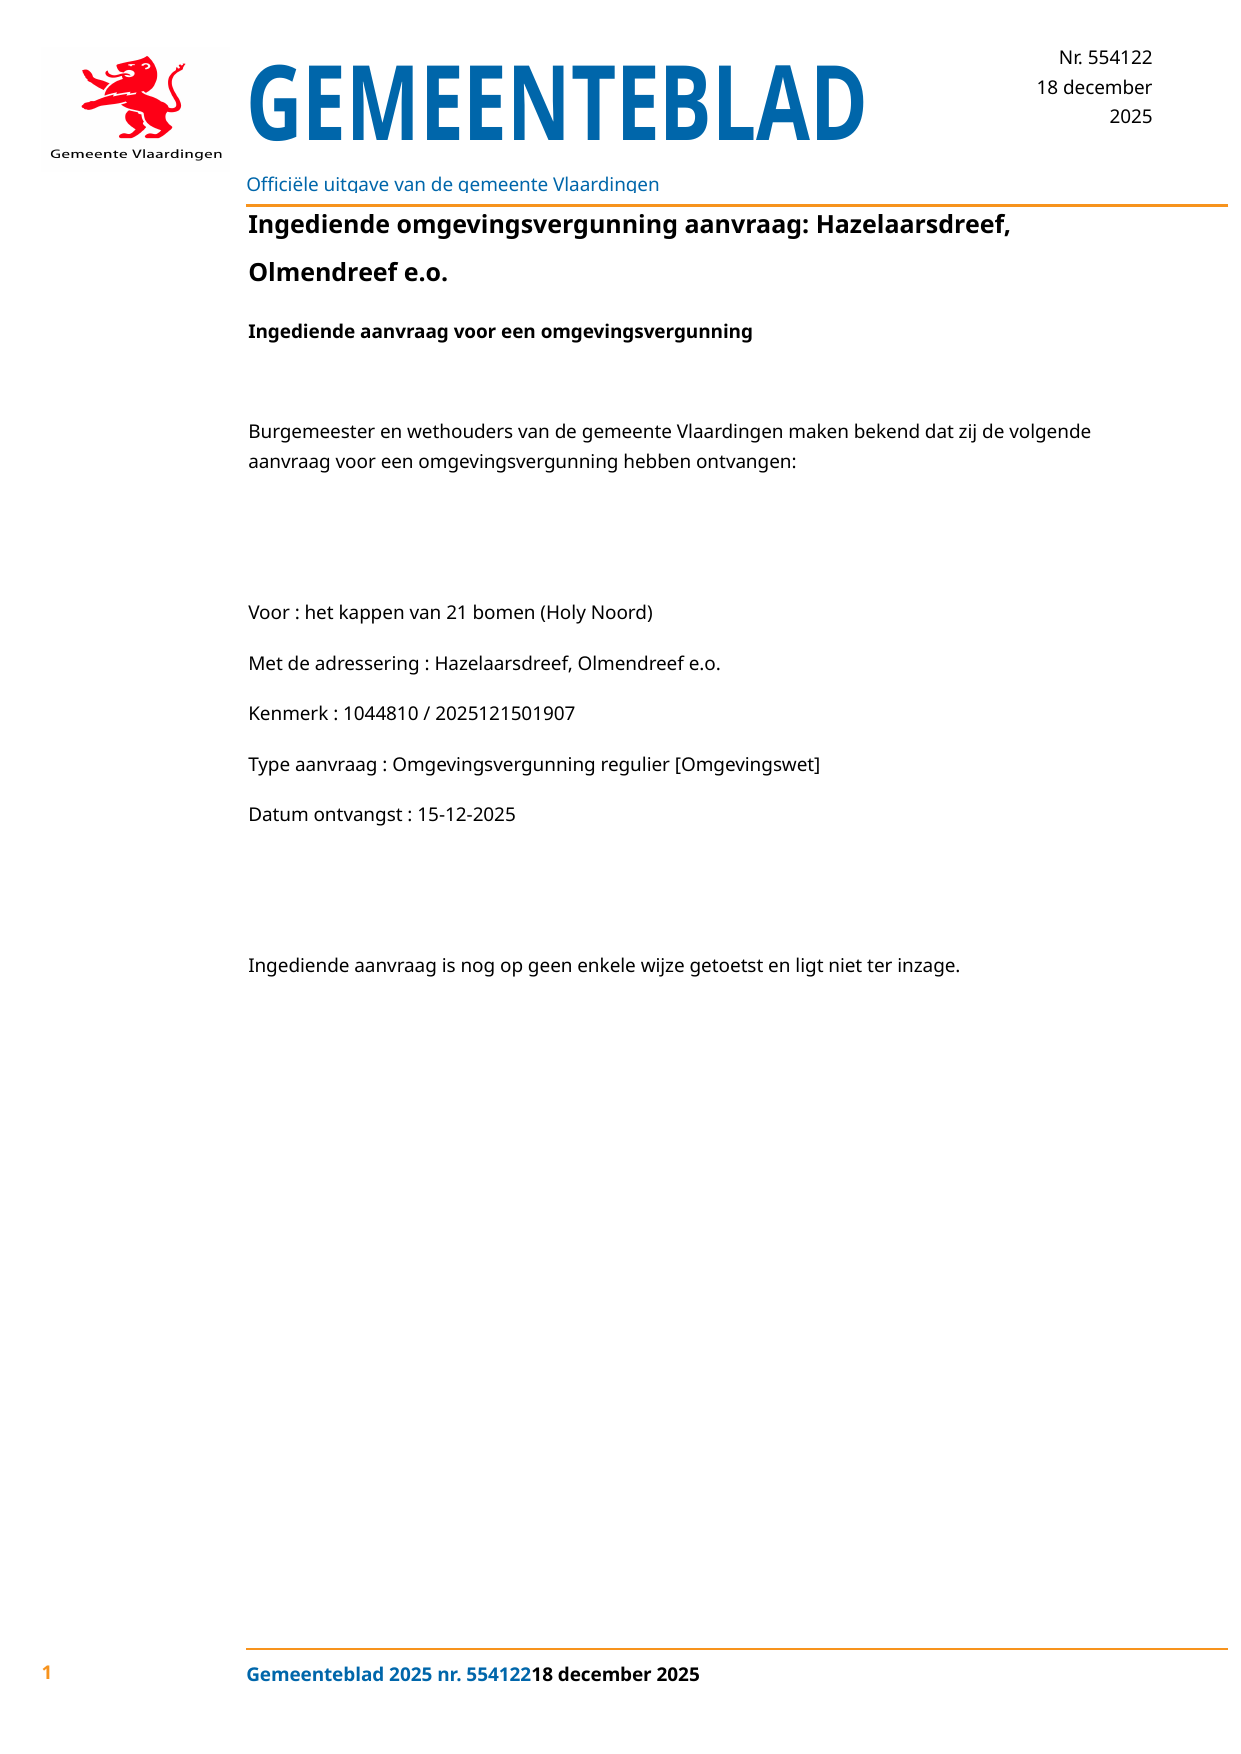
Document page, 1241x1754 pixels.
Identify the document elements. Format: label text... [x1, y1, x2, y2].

text Ingediende aanvraag is nog op geen enkele wijze getoetst en ligt niet ter inzage. [248, 952, 1152, 978]
text Ingediende omgevingsvergunning aanvraag: Hazelaarsdreef, Olmendreef e.o. [248, 207, 1152, 288]
text Type aanvraag : Omgevingsvergunning regulier [Omgevingswet] [248, 751, 1152, 777]
text Met de adressering : Hazelaarsdreef, Olmendreef e.o. [248, 650, 1152, 676]
text Datum ontvangst : 15-12-2025 [248, 801, 1152, 827]
text Ingediende aanvraag voor een omgevingsvergunning [248, 318, 1152, 344]
text Voor : het kappen van 21 bomen (Holy Noord) [248, 599, 1152, 625]
text Burgemeester en wethouders van de gemeente Vlaardingen maken bekend dat zij de volgende aanvraag voor een omgevingsvergunning hebben ontvangen: [248, 419, 1152, 474]
picture [41, 47, 231, 172]
text Kenmerk : 1044810 / 2025121501907 [248, 700, 1152, 726]
